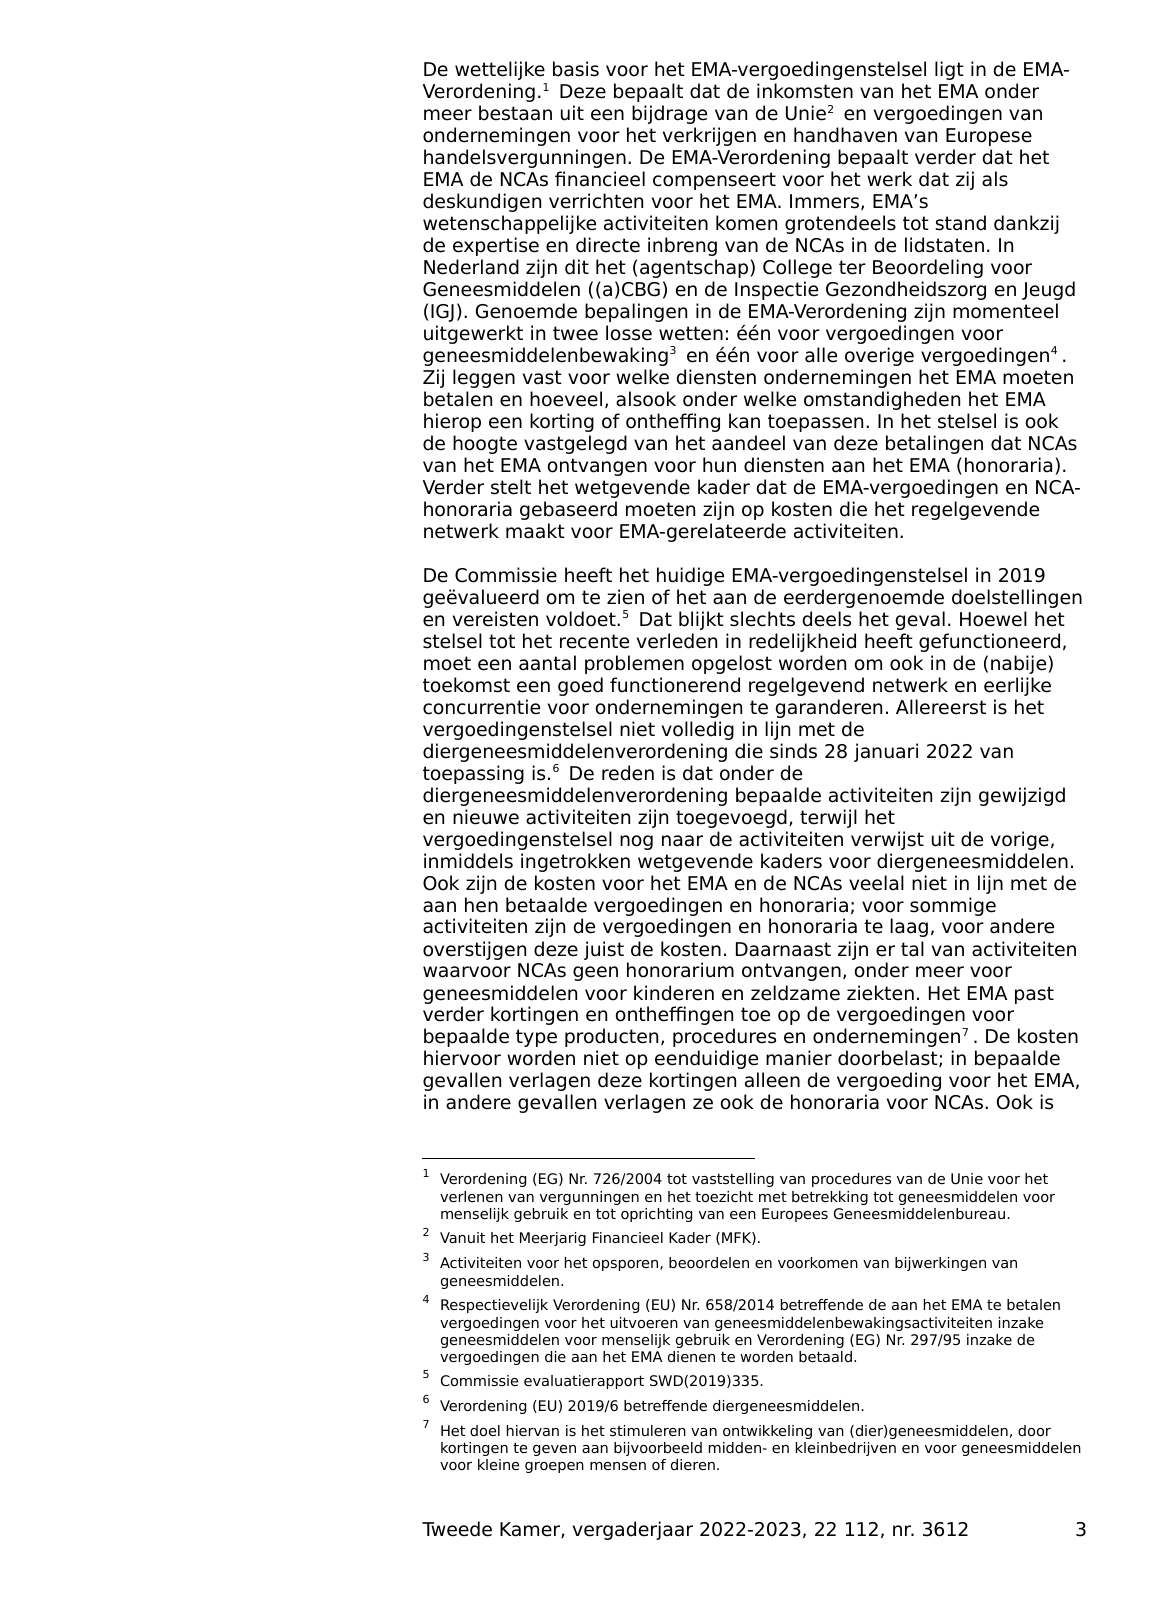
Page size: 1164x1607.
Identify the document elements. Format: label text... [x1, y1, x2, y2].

text Verordening (EG) Nr. 726/2004 tot vaststelling van procedures van de Unie voor het verlenen van vergunningen en het toezicht met betrekking tot geneesmiddelen voor menselijk gebruik en tot oprichting van een Europees Geneesmiddelenbureau. [422, 1167, 1087, 1223]
text De Commissie heeft het huidige EMA-vergoedingenstelsel in 2019 geëvalueerd om te zien of het aan de eerdergenoemde doelstellingen en vereisten voldoet. Dat blijkt slechts deels het geval. Hoewel het stelsel tot het recente verleden in redelijkheid heeft gefunctioneerd, moet een aantal problemen opgelost worden om ook in de (nabije) toekomst een goed functionerend regelgevend netwerk en eerlijke concurrentie voor ondernemingen te garanderen. Allereerst is het vergoedingenstelsel niet volledig in lijn met de diergeneesmiddelenverordening die sinds 28 januari 2022 van toepassing is. De reden is dat onder de diergeneesmiddelenverordening bepaalde activiteiten zijn gewijzigd en nieuwe activiteiten zijn toegevoegd, terwijl het vergoedingenstelsel nog naar de activiteiten verwijst uit de vorige, inmiddels ingetrokken wetgevende kaders voor diergeneesmiddelen. Ook zijn de kosten voor het EMA en de NCAs veelal niet in lijn met de aan hen betaalde vergoedingen en honoraria; voor sommige activiteiten zijn de vergoedingen en honoraria te laag, voor andere overstijgen deze juist de kosten. Daarnaast zijn er tal van activiteiten waarvoor NCAs geen honorarium ontvangen, onder meer voor geneesmiddelen voor kinderen en zeldzame ziekten. Het EMA past verder kortingen en ontheffingen toe op de vergoedingen voor bepaalde type producten, procedures en ondernemingen. De kosten hiervoor worden niet op eenduidige manier doorbelast; in bepaalde gevallen verlagen deze kortingen alleen de vergoeding voor het EMA, in andere gevallen verlagen ze ook de honoraria voor NCAs. Ook is [422, 565, 1087, 1114]
text De wettelijke basis voor het EMA-vergoedingenstelsel ligt in de EMA-Verordening. Deze bepaalt dat de inkomsten van het EMA onder meer bestaan uit een bijdrage van de Unie en vergoedingen van ondernemingen voor het verkrijgen en handhaven van Europese handelsvergunningen. De EMA-Verordening bepaalt verder dat het EMA de NCAs financieel compenseert voor het werk dat zij als deskundigen verrichten voor het EMA. Immers, EMA’s wetenschappelijke activiteiten komen grotendeels tot stand dankzij de expertise en directe inbreng van de NCAs in de lidstaten. In Nederland zijn dit het (agentschap) College ter Beoordeling voor Geneesmiddelen ((a)CBG) en de Inspectie Gezondheidszorg en Jeugd (IGJ). Genoemde bepalingen in de EMA-Verordening zijn momenteel uitgewerkt in twee losse wetten: één voor vergoedingen voor geneesmiddelenbewaking en één voor alle overige vergoedingen. Zij leggen vast voor welke diensten ondernemingen het EMA moeten betalen en hoeveel, alsook onder welke omstandigheden het EMA hierop een korting of ontheffing kan toepassen. In het stelsel is ook de hoogte vastgelegd van het aandeel van deze betalingen dat NCAs van het EMA ontvangen voor hun diensten aan het EMA (honoraria). Verder stelt het wetgevende kader dat de EMA-vergoedingen en NCA-honoraria gebaseerd moeten zijn op kosten die het regelgevende netwerk maakt voor EMA-gerelateerde activiteiten. [422, 59, 1087, 543]
text Respectievelijk Verordening (EU) Nr. 658/2014 betreffende de aan het EMA te betalen vergoedingen voor het uitvoeren van geneesmiddelenbewakingsactiviteiten inzake geneesmiddelen voor menselijk gebruik en Verordening (EG) Nr. 297/95 inzake de vergoedingen die aan het EMA dienen te worden betaald. [422, 1293, 1087, 1366]
text Commissie evaluatierapport SWD(2019)335. [422, 1368, 1087, 1391]
text Vanuit het Meerjarig Financieel Kader (MFK). [422, 1226, 1087, 1248]
text Het doel hiervan is het stimuleren van ontwikkeling van (dier)geneesmiddelen, door kortingen te geven aan bijvoorbeeld midden- en kleinbedrijven en voor geneesmiddelen voor kleine groepen mensen of dieren. [422, 1418, 1087, 1474]
text Verordening (EU) 2019/6 betreffende diergeneesmiddelen. [422, 1393, 1087, 1416]
text Activiteiten voor het opsporen, beoordelen en voorkomen van bijwerkingen van geneesmiddelen. [422, 1251, 1087, 1290]
